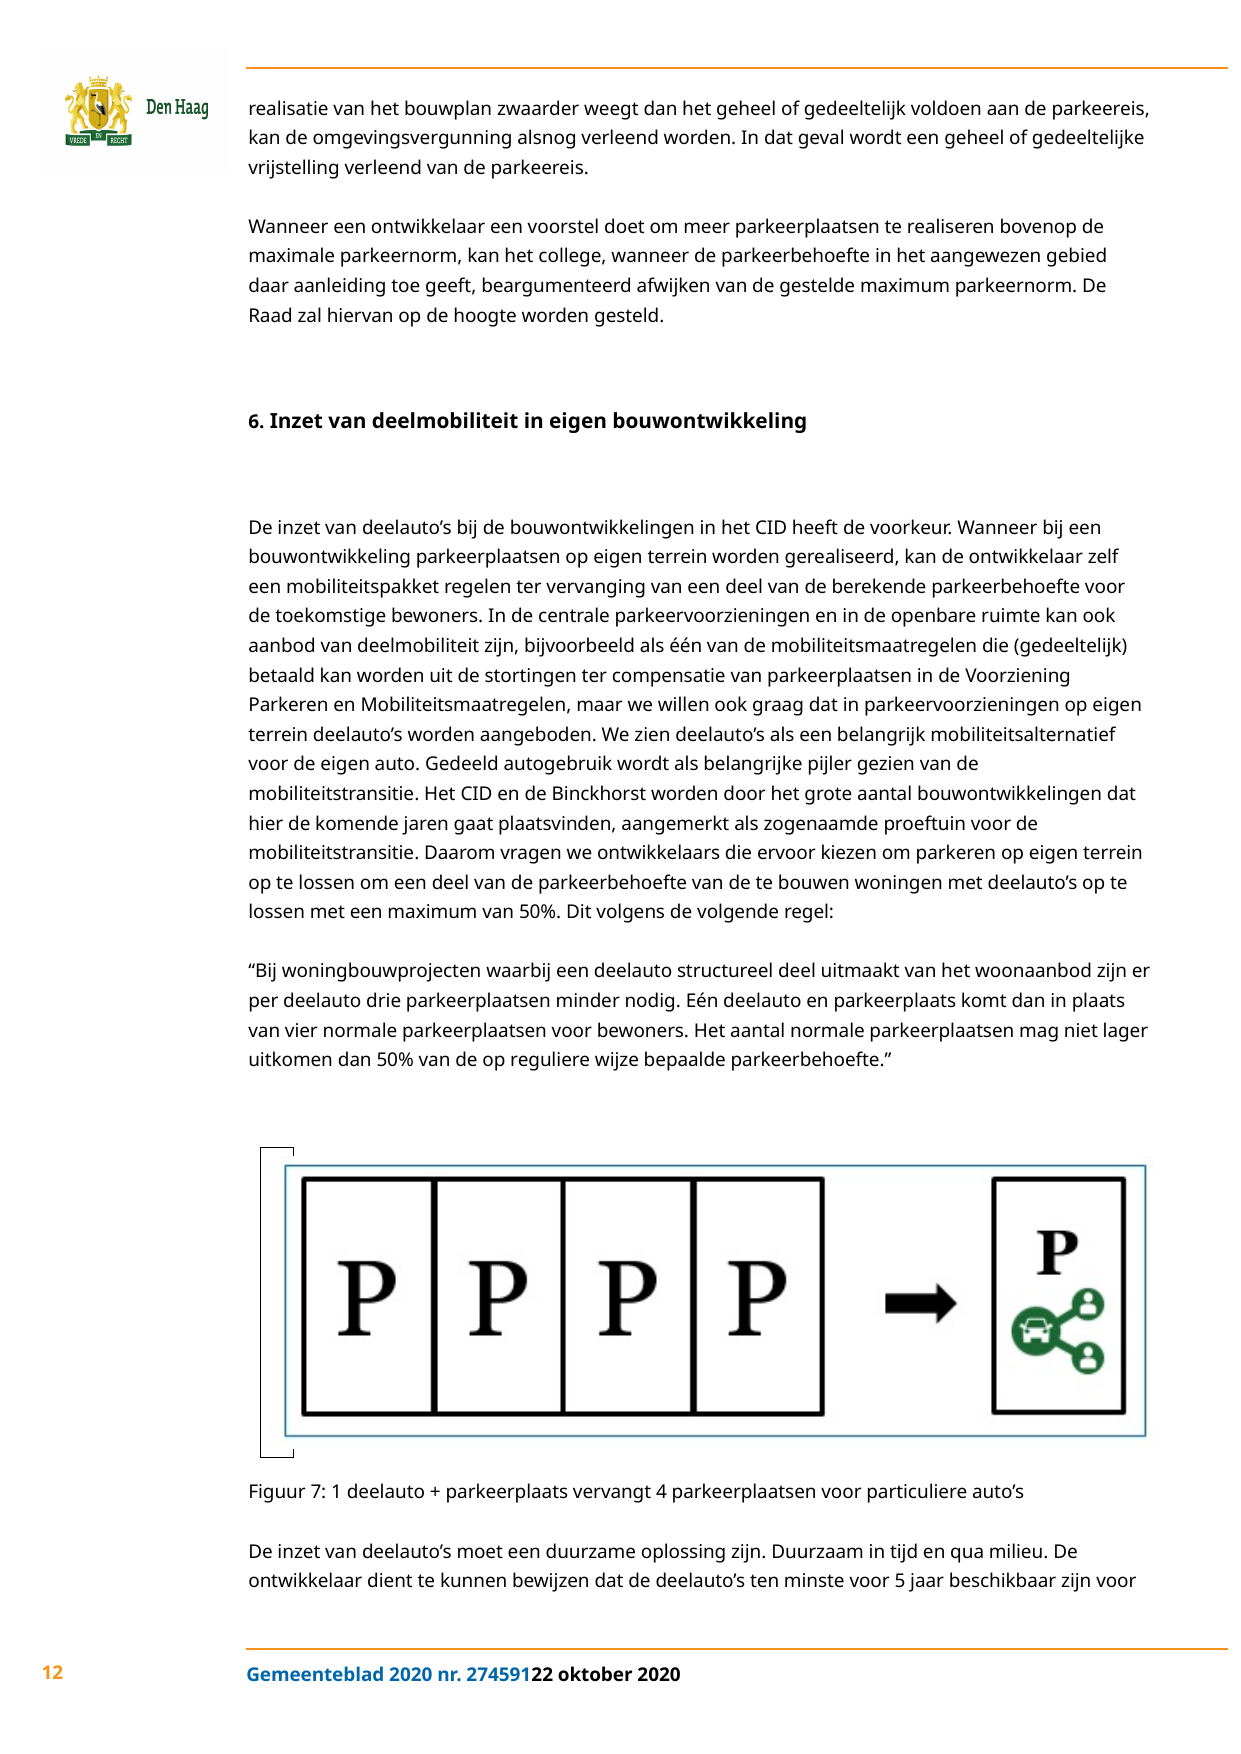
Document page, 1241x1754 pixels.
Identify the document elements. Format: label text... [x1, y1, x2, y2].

text Figuur 7: 1 deelauto + parkeerplaats vervangt 4 parkeerplaatsen voor particuliere auto’s [248, 1479, 1152, 1504]
text 6. Inzet van deelmobiliteit in eigen bouwontwikkeling [248, 407, 1152, 435]
text Wanneer een ontwikkelaar een voorstel doet om meer parkeerplaatsen te realiseren bovenop de maximale parkeernorm, kan het college, wanneer de parkeerbehoefte in het aangewezen gebied daar aanleiding toe geeft, beargumenteerd afwijken van de gestelde maximum parkeernorm. De Raad zal hiervan op de hoogte worden gesteld. [248, 213, 1152, 328]
text De inzet van deelauto’s bij de bouwontwikkelingen in het CID heeft de voorkeur. Wanneer bij een bouwontwikkeling parkeerplaatsen op eigen terrein worden gerealiseerd, kan de ontwikkelaar zelf een mobiliteitspakket regelen ter vervanging van een deel van de berekende parkeerbehoefte voor de toekomstige bewoners. In de centrale parkeervoorzieningen en in de openbare ruimte kan ook aanbod van deelmobiliteit zijn, bijvoorbeeld als één van de mobiliteitsmaatregelen die (gedeeltelijk) betaald kan worden uit de stortingen ter compensatie van parkeerplaatsen in de Voorziening Parkeren en Mobiliteitsmaatregelen, maar we willen ook graag dat in parkeervoorzieningen op eigen terrein deelauto’s worden aangeboden. We zien deelauto’s als een belangrijk mobiliteitsalternatief voor de eigen auto. Gedeeld autogebruik wordt als belangrijke pijler gezien van de mobiliteitstransitie. Het CID en de Binckhorst worden door het grote aantal bouwontwikkelingen dat hier de komende jaren gaat plaatsvinden, aangemerkt als zogenaamde proeftuin voor de mobiliteitstransitie. Daarom vragen we ontwikkelaars die ervoor kiezen om parkeren op eigen terrein op te lossen om een deel van de parkeerbehoefte van de te bouwen woningen met deelauto’s op te lossen met een maximum van 50%. Dit volgens de volgende regel: [248, 514, 1152, 924]
text realisatie van het bouwplan zwaarder weegt dan het geheel of gedeeltelijk voldoen aan de parkeereis, kan de omgevingsvergunning alsnog verleend worden. In dat geval wordt een geheel of gedeeltelijke vrijstelling verleend van de parkeereis. [248, 95, 1152, 180]
picture [41, 47, 231, 172]
text De inzet van deelauto’s moet een duurzame oplossing zijn. Duurzaam in tijd en qua milieu. De ontwikkelaar dient te kunnen bewijzen dat de deelauto’s ten minste voor 5 jaar beschikbaar zijn voor [248, 1538, 1152, 1593]
picture [268, 1156, 1155, 1449]
text “Bij woningbouwprojecten waarbij een deelauto structureel deel uitmaakt van het woonaanbod zijn er per deelauto drie parkeerplaatsen minder nodig. Eén deelauto en parkeerplaats komt dan in plaats van vier normale parkeerplaatsen voor bewoners. Het aantal normale parkeerplaatsen mag niet lager uitkomen dan 50% van de op reguliere wijze bepaalde parkeerbehoefte.” [248, 958, 1152, 1072]
